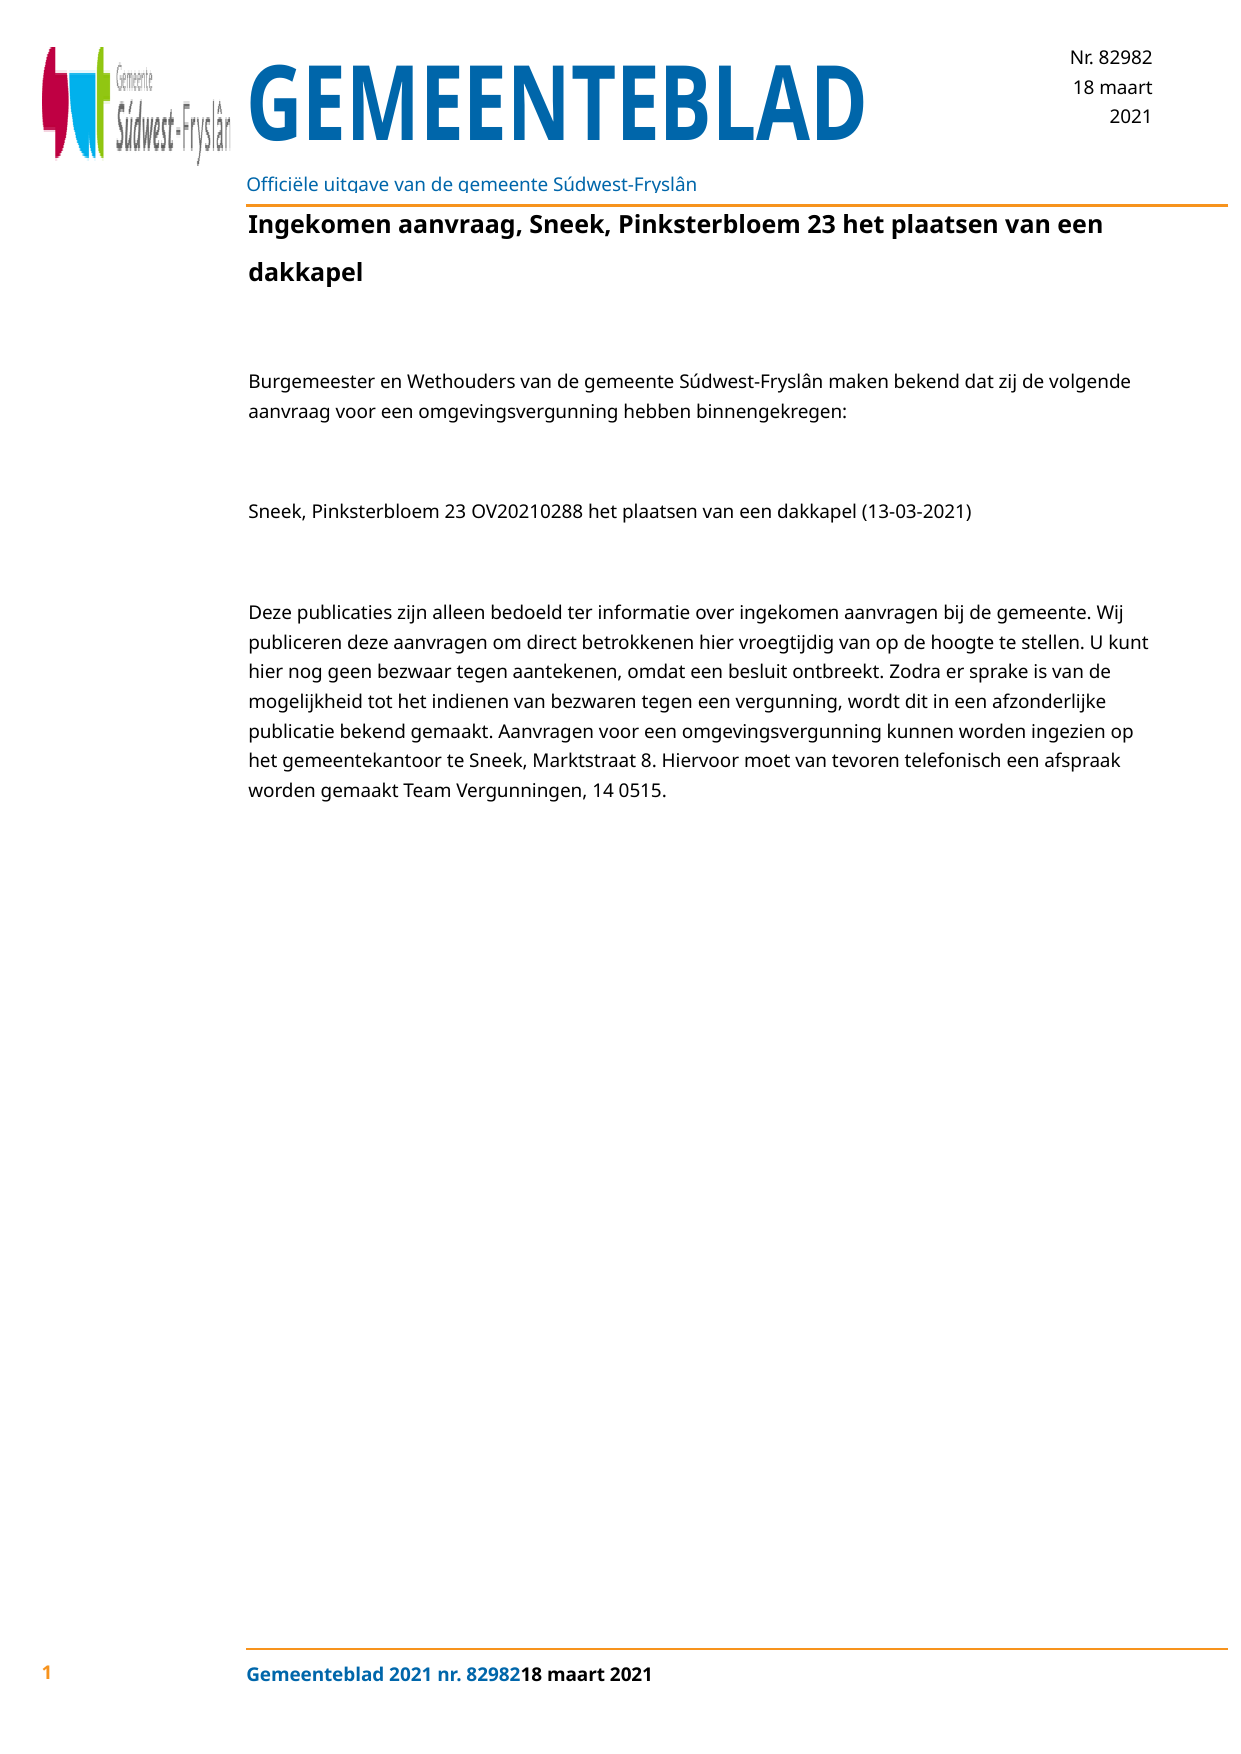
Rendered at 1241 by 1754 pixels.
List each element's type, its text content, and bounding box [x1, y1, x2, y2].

text Burgemeester en Wethouders van de gemeente Súdwest-Fryslân maken bekend dat zij de volgende aanvraag voor een omgevingsvergunning hebben binnengekregen: [248, 368, 1152, 424]
text Deze publicaties zijn alleen bedoeld ter informatie over ingekomen aanvragen bij de gemeente. Wij publiceren deze aanvragen om direct betrokkenen hier vroegtijdig van op de hoogte te stellen. U kunt hier nog geen bezwaar tegen aantekenen, omdat een besluit ontbreekt. Zodra er sprake is van de mogelijkheid tot het indienen van bezwaren tegen een vergunning, wordt dit in een afzonderlijke publicatie bekend gemaakt. Aanvragen voor een omgevingsvergunning kunnen worden ingezien op het gemeentekantoor te Sneek, Marktstraat 8. Hiervoor moet van tevoren telefonisch een afspraak worden gemaakt Team Vergunningen, 14 0515. [248, 599, 1152, 803]
text Sneek, Pinksterbloem 23 OV20210288 het plaatsen van een dakkapel (13-03-2021) [248, 499, 1152, 524]
picture [41, 47, 231, 172]
text Ingekomen aanvraag, Sneek, Pinksterbloem 23 het plaatsen van een dakkapel [248, 207, 1152, 288]
